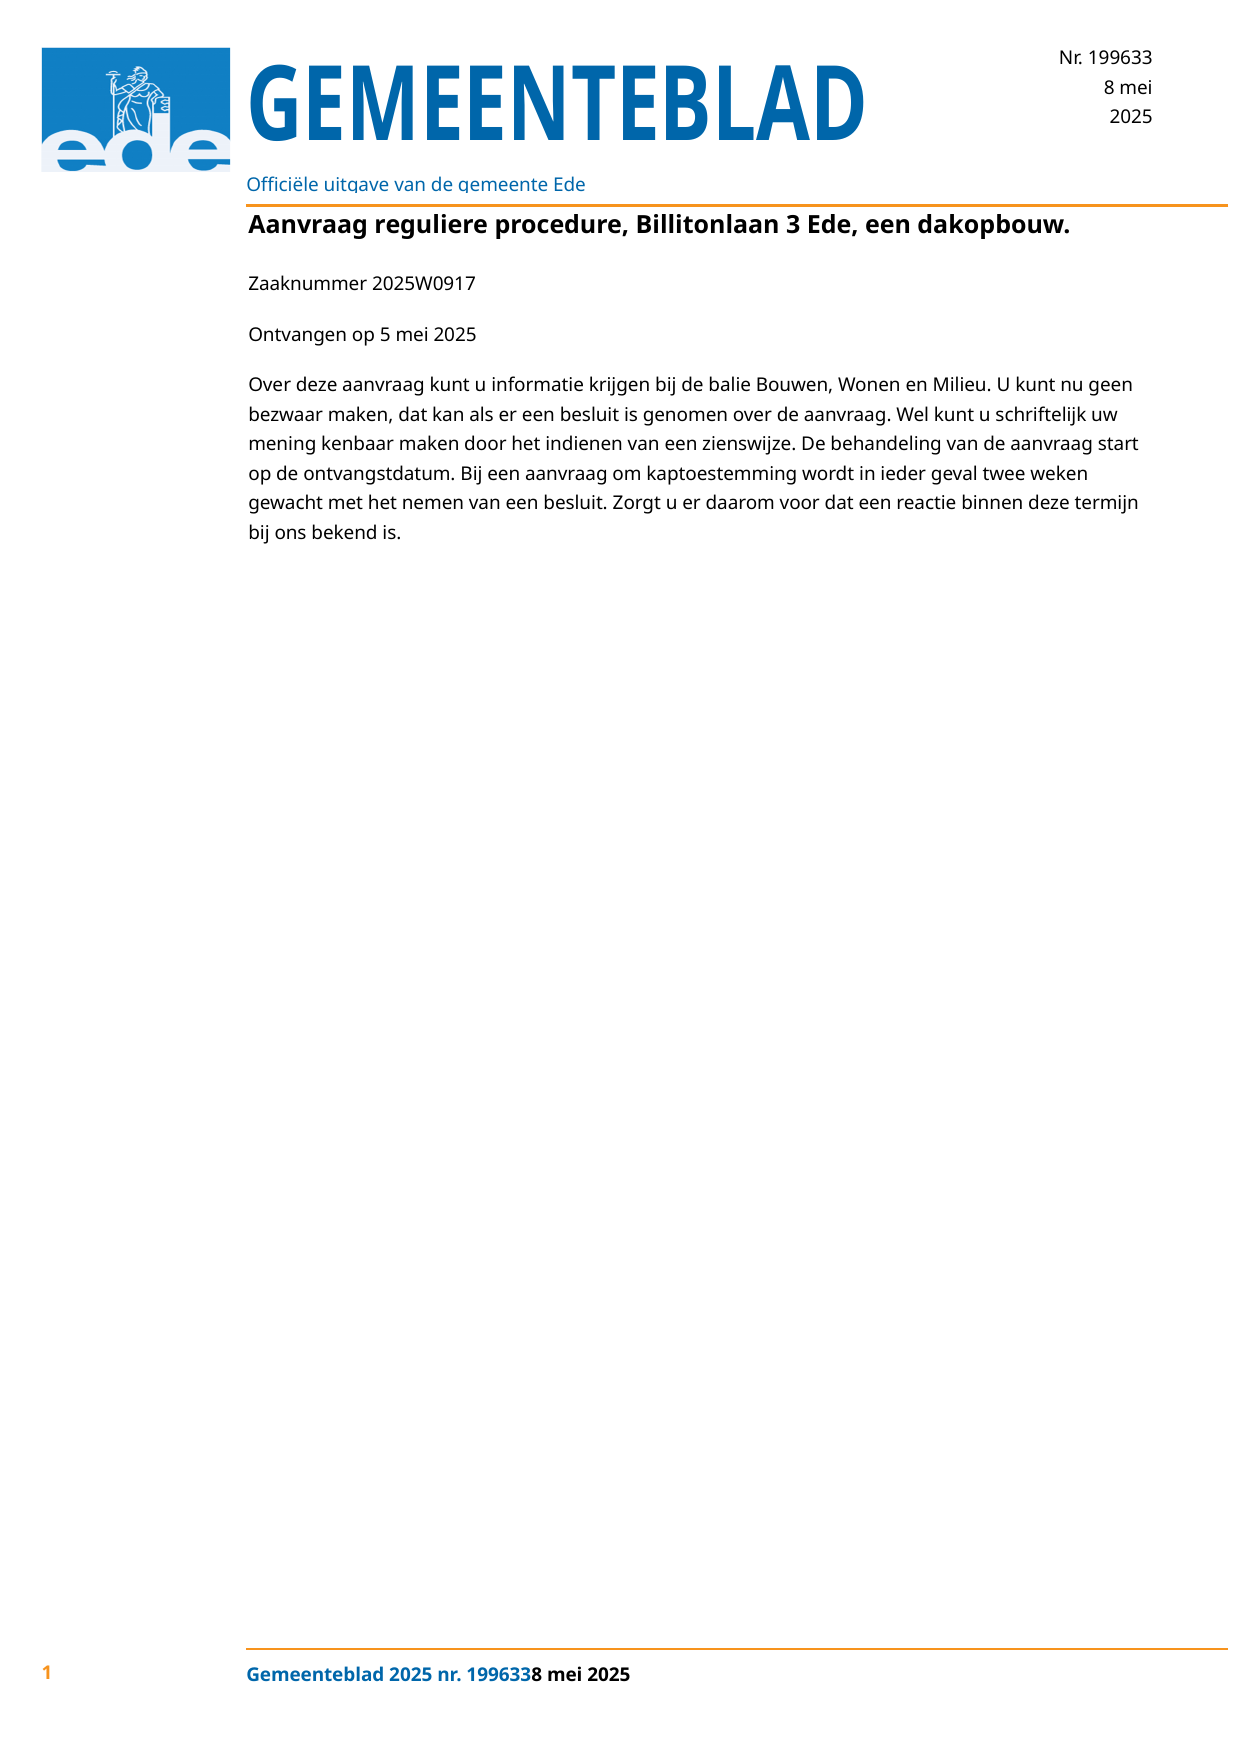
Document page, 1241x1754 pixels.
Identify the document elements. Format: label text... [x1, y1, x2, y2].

text Aanvraag reguliere procedure, Billitonlaan 3 Ede, een dakopbouw. [248, 207, 1152, 241]
text Zaaknummer 2025W0917 [248, 270, 1152, 296]
text Over deze aanvraag kunt u informatie krijgen bij de balie Bouwen, Wonen en Milieu. U kunt nu geen bezwaar maken, dat kan als er een besluit is genomen over de aanvraag. Wel kunt u schriftelijk uw mening kenbaar maken door het indienen van een zienswijze. De behandeling van de aanvraag start op de ontvangstdatum. Bij een aanvraag om kaptoestemming wordt in ieder geval twee weken gewacht met het nemen van een besluit. Zorgt u er daarom voor dat een reactie binnen deze termijn bij ons bekend is. [248, 371, 1152, 545]
picture [41, 47, 231, 172]
text Ontvangen op 5 mei 2025 [248, 321, 1152, 346]
